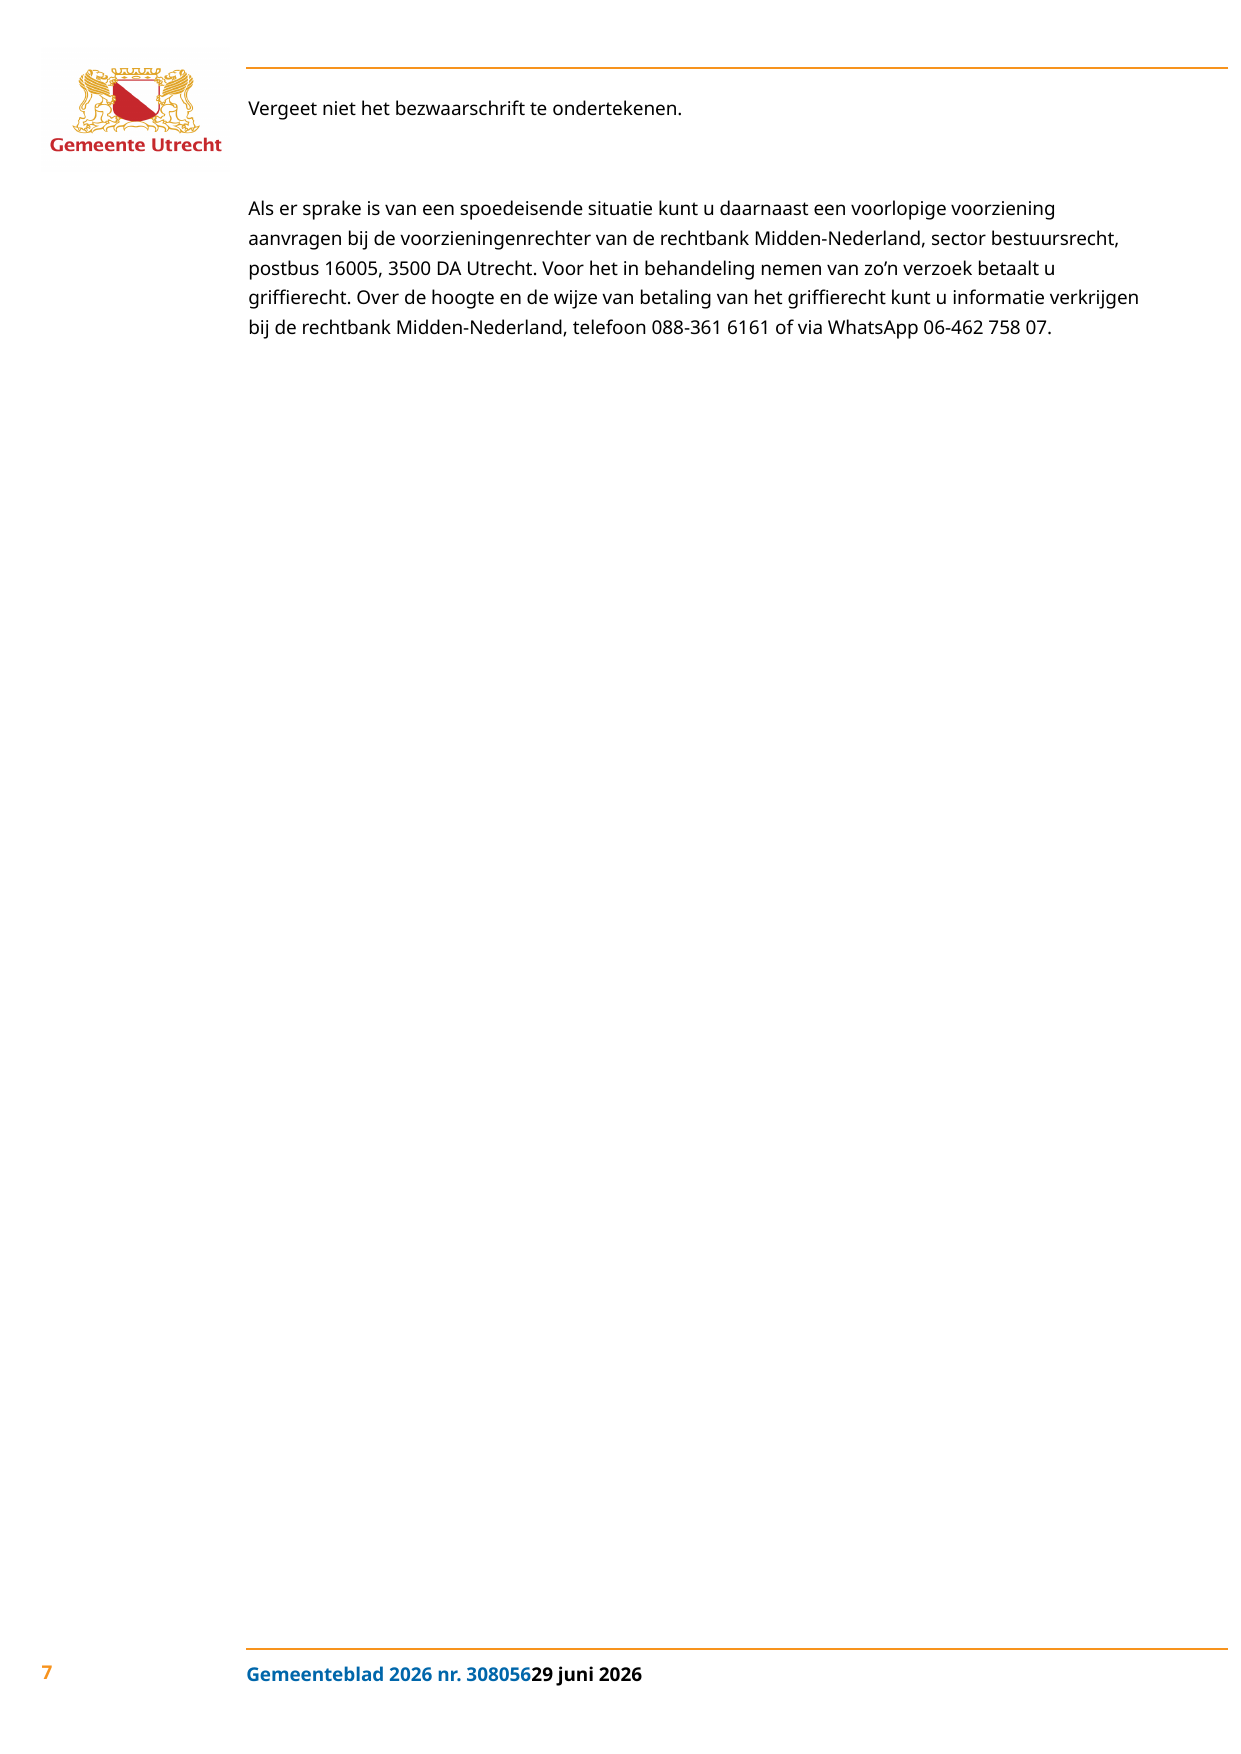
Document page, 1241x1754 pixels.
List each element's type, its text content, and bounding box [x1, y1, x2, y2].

text Als er sprake is van een spoedeisende situatie kunt u daarnaast een voorlopige voorziening aanvragen bij de voorzieningenrechter van de rechtbank Midden-Nederland, sector bestuursrecht, postbus 16005, 3500 DA Utrecht. Voor het in behandeling nemen van zo’n verzoek betaalt u griffierecht. Over de hoogte en de wijze van betaling van het griffierecht kunt u informatie verkrijgen bij de rechtbank Midden-Nederland, telefoon 088-361 6161 of via WhatsApp 06-462 758 07. [248, 196, 1152, 340]
text Vergeet niet het bezwaarschrift te ondertekenen. [248, 95, 1152, 121]
picture [41, 47, 231, 172]
